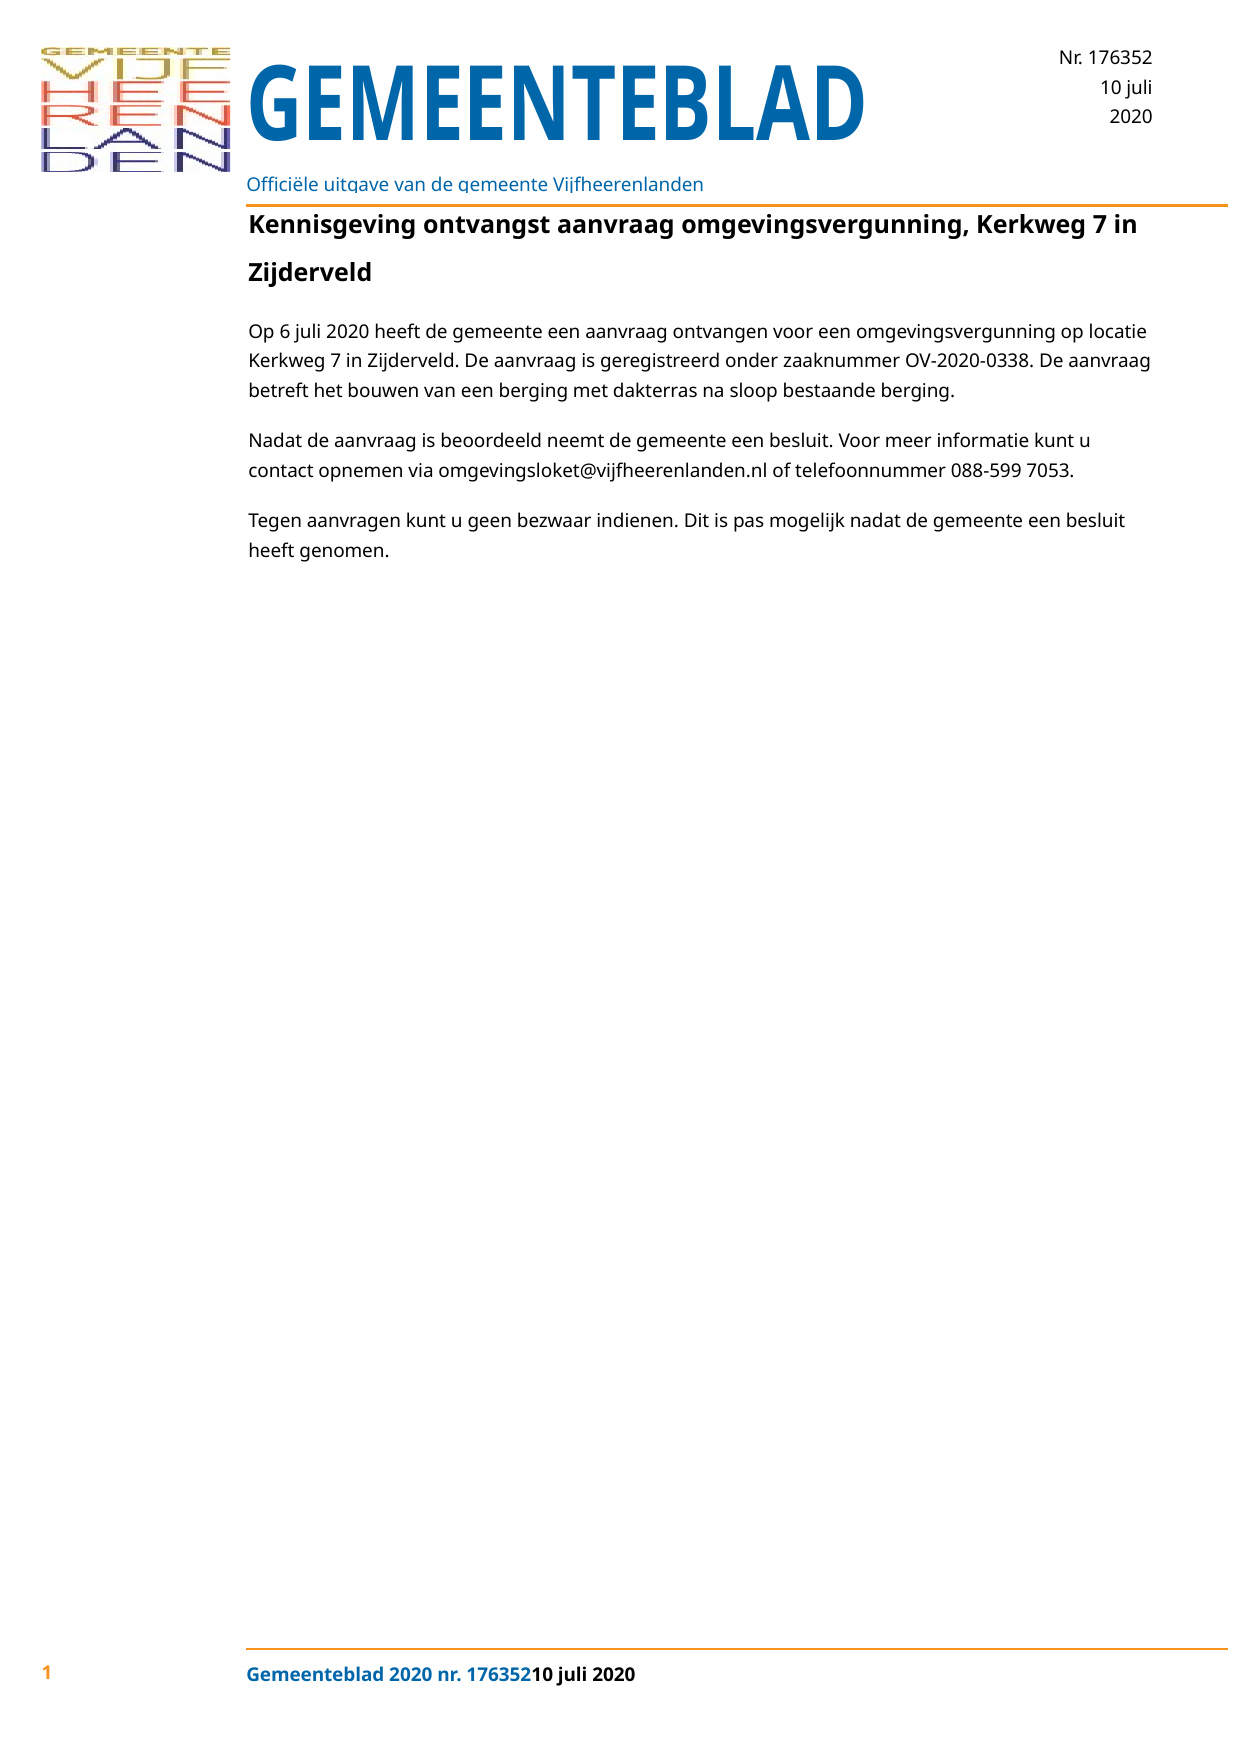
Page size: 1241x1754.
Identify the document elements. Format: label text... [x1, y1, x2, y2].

picture [41, 47, 231, 172]
text Kennisgeving ontvangst aanvraag omgevingsvergunning, Kerkweg 7 in Zijderveld [248, 207, 1152, 288]
text Tegen aanvragen kunt u geen bezwaar indienen. Dit is pas mogelijk nadat de gemeente een besluit heeft genomen. [248, 507, 1152, 563]
text Nadat de aanvraag is beoordeeld neemt de gemeente een besluit. Voor meer informatie kunt u contact opnemen via omgevingsloket@vijfheerenlanden.nl of telefoonnummer 088-599 7053. [248, 427, 1152, 483]
text Op 6 juli 2020 heeft de gemeente een aanvraag ontvangen voor een omgevingsvergunning op locatie Kerkweg 7 in Zijderveld. De aanvraag is geregistreerd onder zaaknummer OV-2020-0338. De aanvraag betreft het bouwen van een berging met dakterras na sloop bestaande berging. [248, 318, 1152, 403]
